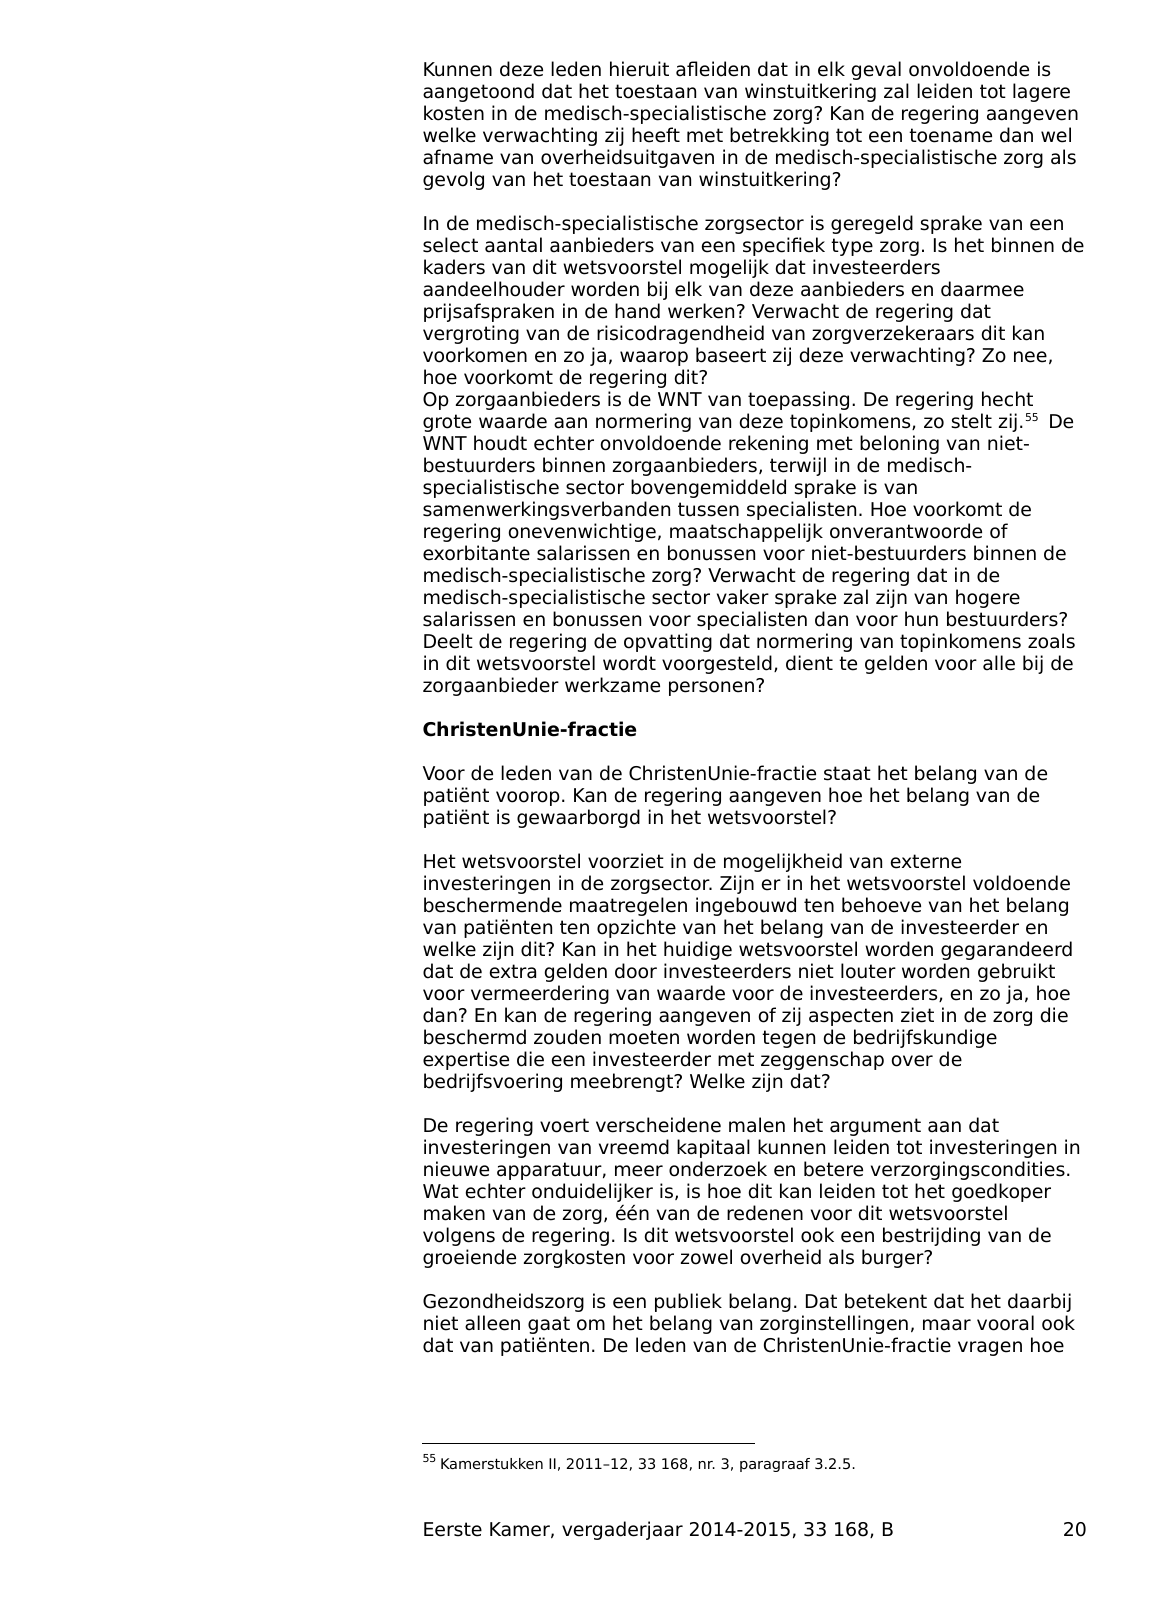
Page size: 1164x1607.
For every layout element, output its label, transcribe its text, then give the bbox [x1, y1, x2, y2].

text In de medisch-specialistische zorgsector is geregeld sprake van een select aantal aanbieders van een specifiek type zorg. Is het binnen de kaders van dit wetsvoorstel mogelijk dat investeerders aandeelhouder worden bij elk van deze aanbieders en daarmee prijsafspraken in de hand werken? Verwacht de regering dat vergroting van de risicodragendheid van zorgverzekeraars dit kan voorkomen en zo ja, waarop baseert zij deze verwachting? Zo nee, hoe voorkomt de regering dit? [422, 213, 1087, 389]
text Het wetsvoorstel voorziet in de mogelijkheid van externe investeringen in de zorgsector. Zijn er in het wetsvoorstel voldoende beschermende maatregelen ingebouwd ten behoeve van het belang van patiënten ten opzichte van het belang van de investeerder en welke zijn dit? Kan in het huidige wetsvoorstel worden gegarandeerd dat de extra gelden door investeerders niet louter worden gebruikt voor vermeerdering van waarde voor de investeerders, en zo ja, hoe dan? En kan de regering aangeven of zij aspecten ziet in de zorg die beschermd zouden moeten worden tegen de bedrijfskundige expertise die een investeerder met zeggenschap over de bedrijfsvoering meebrengt? Welke zijn dat? [422, 851, 1087, 1093]
subtitle ChristenUnie-fractie [422, 719, 1087, 741]
text Kunnen deze leden hieruit afleiden dat in elk geval onvoldoende is aangetoond dat het toestaan van winstuitkering zal leiden tot lagere kosten in de medisch-specialistische zorg? Kan de regering aangeven welke verwachting zij heeft met betrekking tot een toename dan wel afname van overheidsuitgaven in de medisch-specialistische zorg als gevolg van het toestaan van winstuitkering? [422, 59, 1087, 191]
text Gezondheidszorg is een publiek belang. Dat betekent dat het daarbij niet alleen gaat om het belang van zorginstellingen, maar vooral ook dat van patiënten. De leden van de ChristenUnie-fractie vragen hoe [422, 1291, 1087, 1357]
text Op zorgaanbieders is de WNT van toepassing. De regering hecht grote waarde aan normering van deze topinkomens, zo stelt zij. De WNT houdt echter onvoldoende rekening met beloning van niet-bestuurders binnen zorgaanbieders, terwijl in de medisch-specialistische sector bovengemiddeld sprake is van samenwerkingsverbanden tussen specialisten. Hoe voorkomt de regering onevenwichtige, maatschappelijk onverantwoorde of exorbitante salarissen en bonussen voor niet-bestuurders binnen de medisch-specialistische zorg? Verwacht de regering dat in de medisch-specialistische sector vaker sprake zal zijn van hogere salarissen en bonussen voor specialisten dan voor hun bestuurders? Deelt de regering de opvatting dat normering van topinkomens zoals in dit wetsvoorstel wordt voorgesteld, dient te gelden voor alle bij de zorgaanbieder werkzame personen? [422, 389, 1087, 697]
text De regering voert verscheidene malen het argument aan dat investeringen van vreemd kapitaal kunnen leiden tot investeringen in nieuwe apparatuur, meer onderzoek en betere verzorgingscondities. Wat echter onduidelijker is, is hoe dit kan leiden tot het goedkoper maken van de zorg, één van de redenen voor dit wetsvoorstel volgens de regering. Is dit wetsvoorstel ook een bestrijding van de groeiende zorgkosten voor zowel overheid als burger? [422, 1115, 1087, 1269]
text Kamerstukken II, 2011–12, 33 168, nr. 3, paragraaf 3.2.5. [422, 1452, 1087, 1474]
text Voor de leden van de ChristenUnie-fractie staat het belang van de patiënt voorop. Kan de regering aangeven hoe het belang van de patiënt is gewaarborgd in het wetsvoorstel? [422, 763, 1087, 829]
